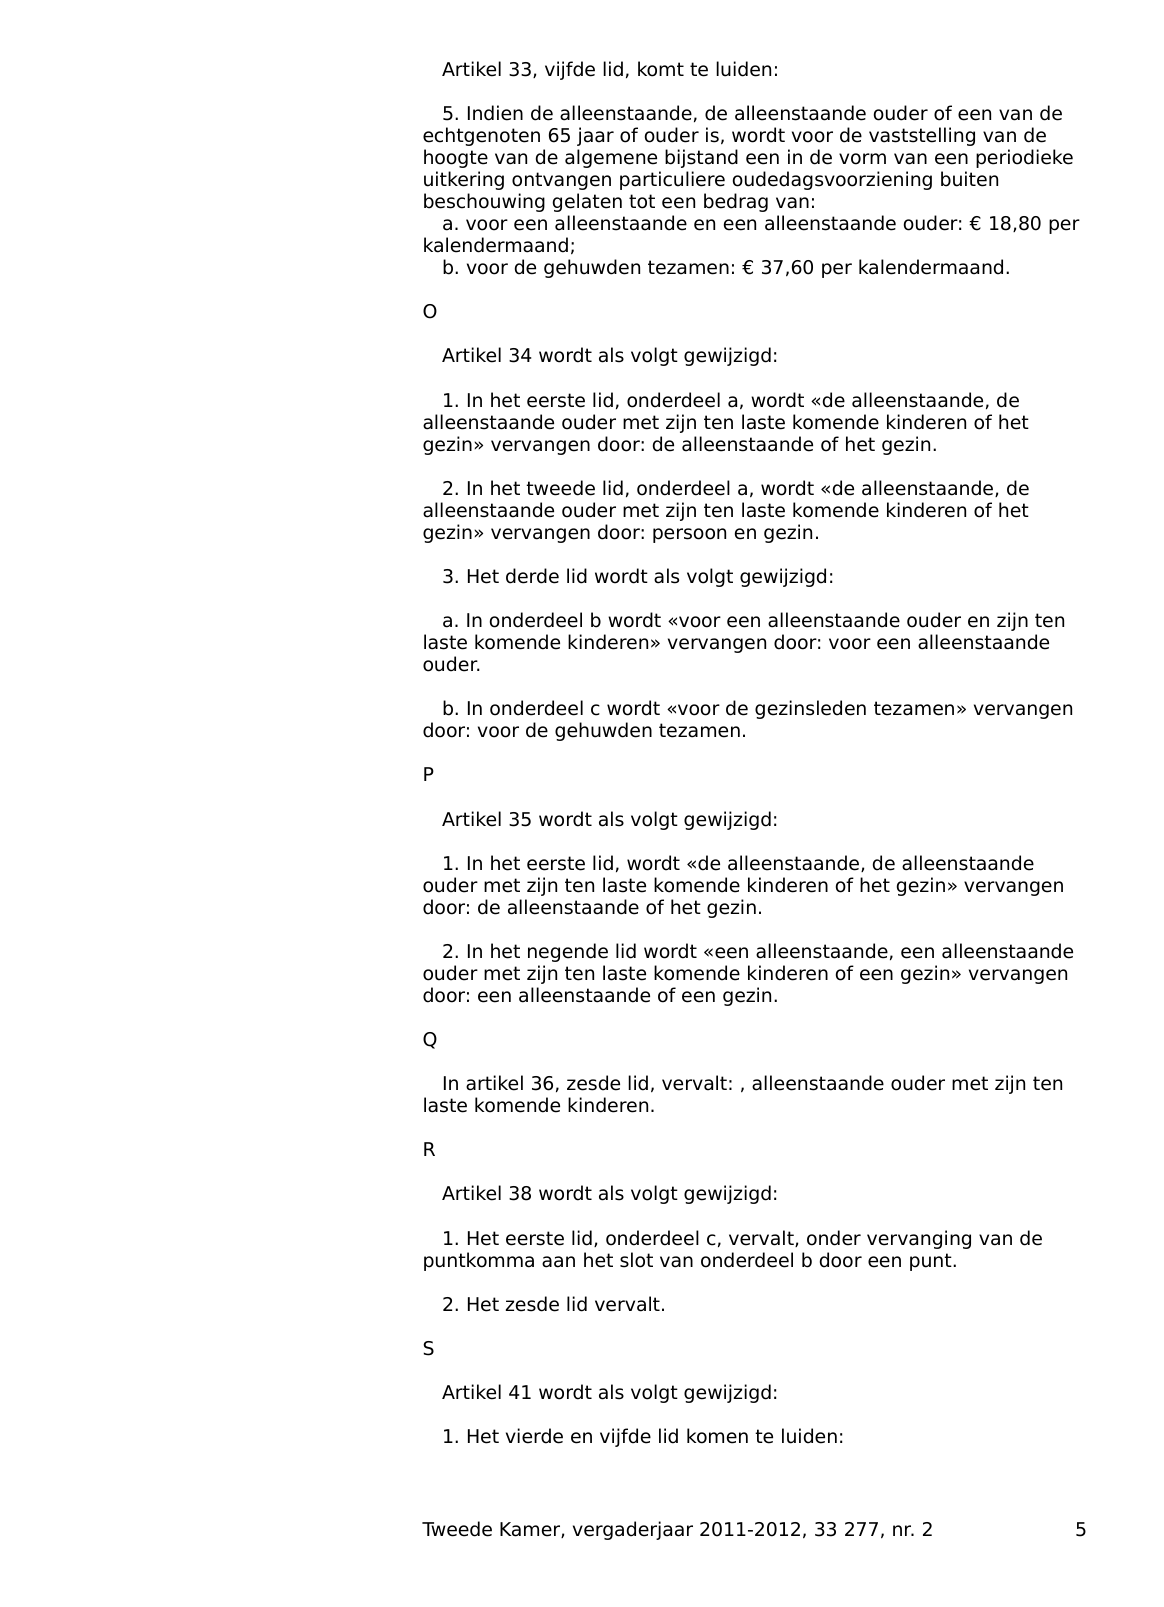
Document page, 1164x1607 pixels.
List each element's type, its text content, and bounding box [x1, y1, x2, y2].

text a. In onderdeel b wordt «voor een alleenstaande ouder en zijn ten laste komende kinderen» vervangen door: voor een alleenstaande ouder. [422, 610, 1087, 676]
text Artikel 35 wordt als volgt gewijzigd: [422, 808, 1087, 830]
text Artikel 34 wordt als volgt gewijzigd: [422, 345, 1087, 367]
text Artikel 41 wordt als volgt gewijzigd: [422, 1382, 1087, 1404]
text 3. Het derde lid wordt als volgt gewijzigd: [422, 566, 1087, 588]
text Artikel 38 wordt als volgt gewijzigd: [422, 1183, 1087, 1205]
text 2. Het zesde lid vervalt. [422, 1294, 1087, 1316]
text O [422, 301, 1087, 323]
text b. In onderdeel c wordt «voor de gezinsleden tezamen» vervangen door: voor de gehuwden tezamen. [422, 698, 1087, 742]
text 1. Het eerste lid, onderdeel c, vervalt, onder vervanging van de puntkomma aan het slot van onderdeel b door een punt. [422, 1227, 1087, 1271]
text S [422, 1338, 1087, 1360]
text P [422, 764, 1087, 786]
text 5. Indien de alleenstaande, de alleenstaande ouder of een van de echtgenoten 65 jaar of ouder is, wordt voor de vaststelling van de hoogte van de algemene bijstand een in de vorm van een periodieke uitkering ontvangen particuliere oudedagsvoorziening buiten beschouwing gelaten tot een bedrag van: [422, 103, 1087, 213]
text b. voor de gehuwden tezamen: € 37,60 per kalendermaand. [422, 257, 1087, 279]
text 2. In het tweede lid, onderdeel a, wordt «de alleenstaande, de alleenstaande ouder met zijn ten laste komende kinderen of het gezin» vervangen door: persoon en gezin. [422, 478, 1087, 544]
text 1. In het eerste lid, onderdeel a, wordt «de alleenstaande, de alleenstaande ouder met zijn ten laste komende kinderen of het gezin» vervangen door: de alleenstaande of het gezin. [422, 389, 1087, 456]
text a. voor een alleenstaande en een alleenstaande ouder: € 18,80 per kalendermaand; [422, 213, 1087, 257]
text R [422, 1139, 1087, 1161]
text Q [422, 1029, 1087, 1051]
text Artikel 33, vijfde lid, komt te luiden: [422, 59, 1087, 81]
text 1. In het eerste lid, wordt «de alleenstaande, de alleenstaande ouder met zijn ten laste komende kinderen of het gezin» vervangen door: de alleenstaande of het gezin. [422, 853, 1087, 918]
text 2. In het negende lid wordt «een alleenstaande, een alleenstaande ouder met zijn ten laste komende kinderen of een gezin» vervangen door: een alleenstaande of een gezin. [422, 941, 1087, 1007]
text 1. Het vierde en vijfde lid komen te luiden: [422, 1426, 1087, 1448]
text In artikel 36, zesde lid, vervalt: , alleenstaande ouder met zijn ten laste komende kinderen. [422, 1073, 1087, 1117]
